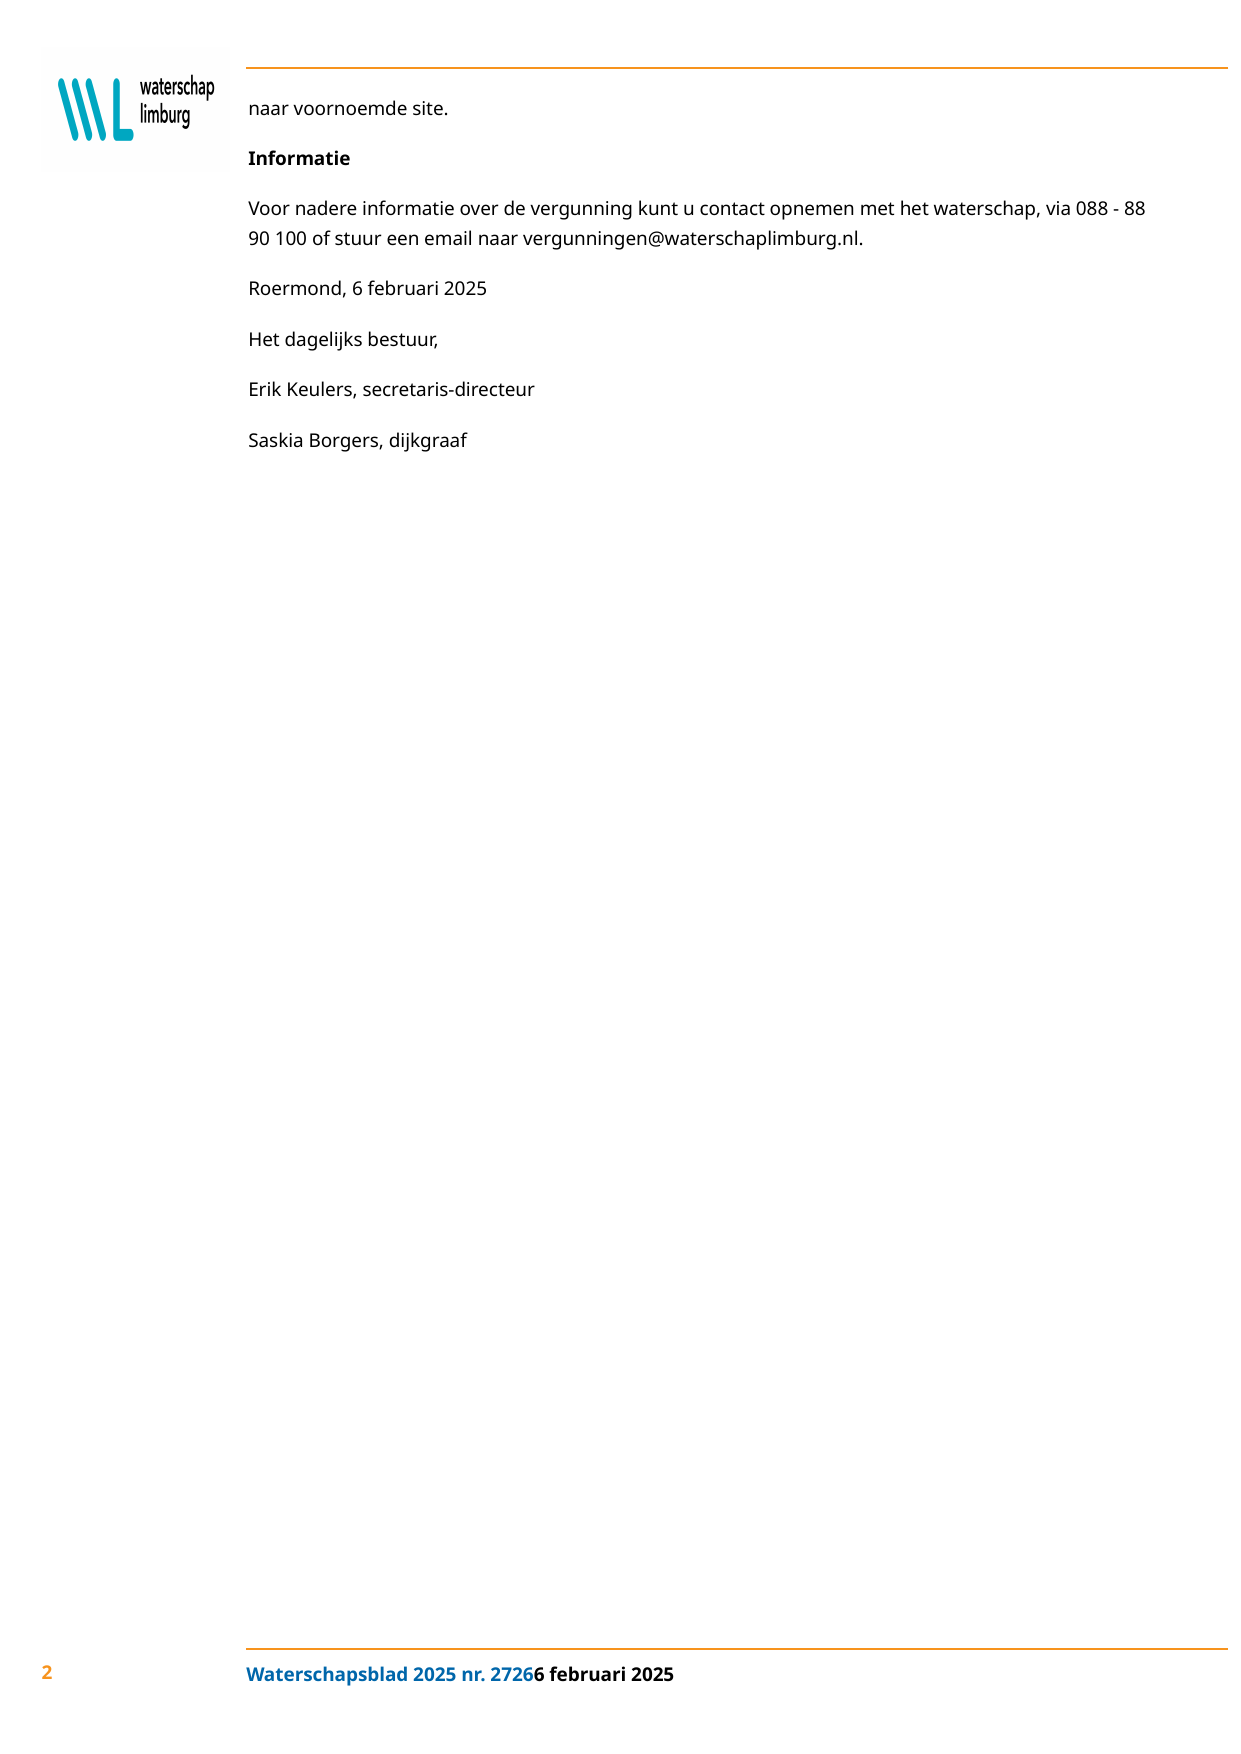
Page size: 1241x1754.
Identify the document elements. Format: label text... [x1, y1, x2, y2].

text Erik Keulers, secretaris-directeur [248, 376, 1152, 402]
text Voor nadere informatie over de vergunning kunt u contact opnemen met het waterschap, via 088 - 88 90 100 of stuur een email naar vergunningen@waterschaplimburg.nl. [248, 196, 1152, 251]
text naar voornoemde site. [248, 95, 1152, 121]
text Informatie [248, 145, 1152, 171]
picture [41, 47, 231, 172]
text Saskia Borgers, dijkgraaf [248, 427, 1152, 453]
text Roermond, 6 februari 2025 [248, 276, 1152, 301]
text Het dagelijks bestuur, [248, 326, 1152, 352]
